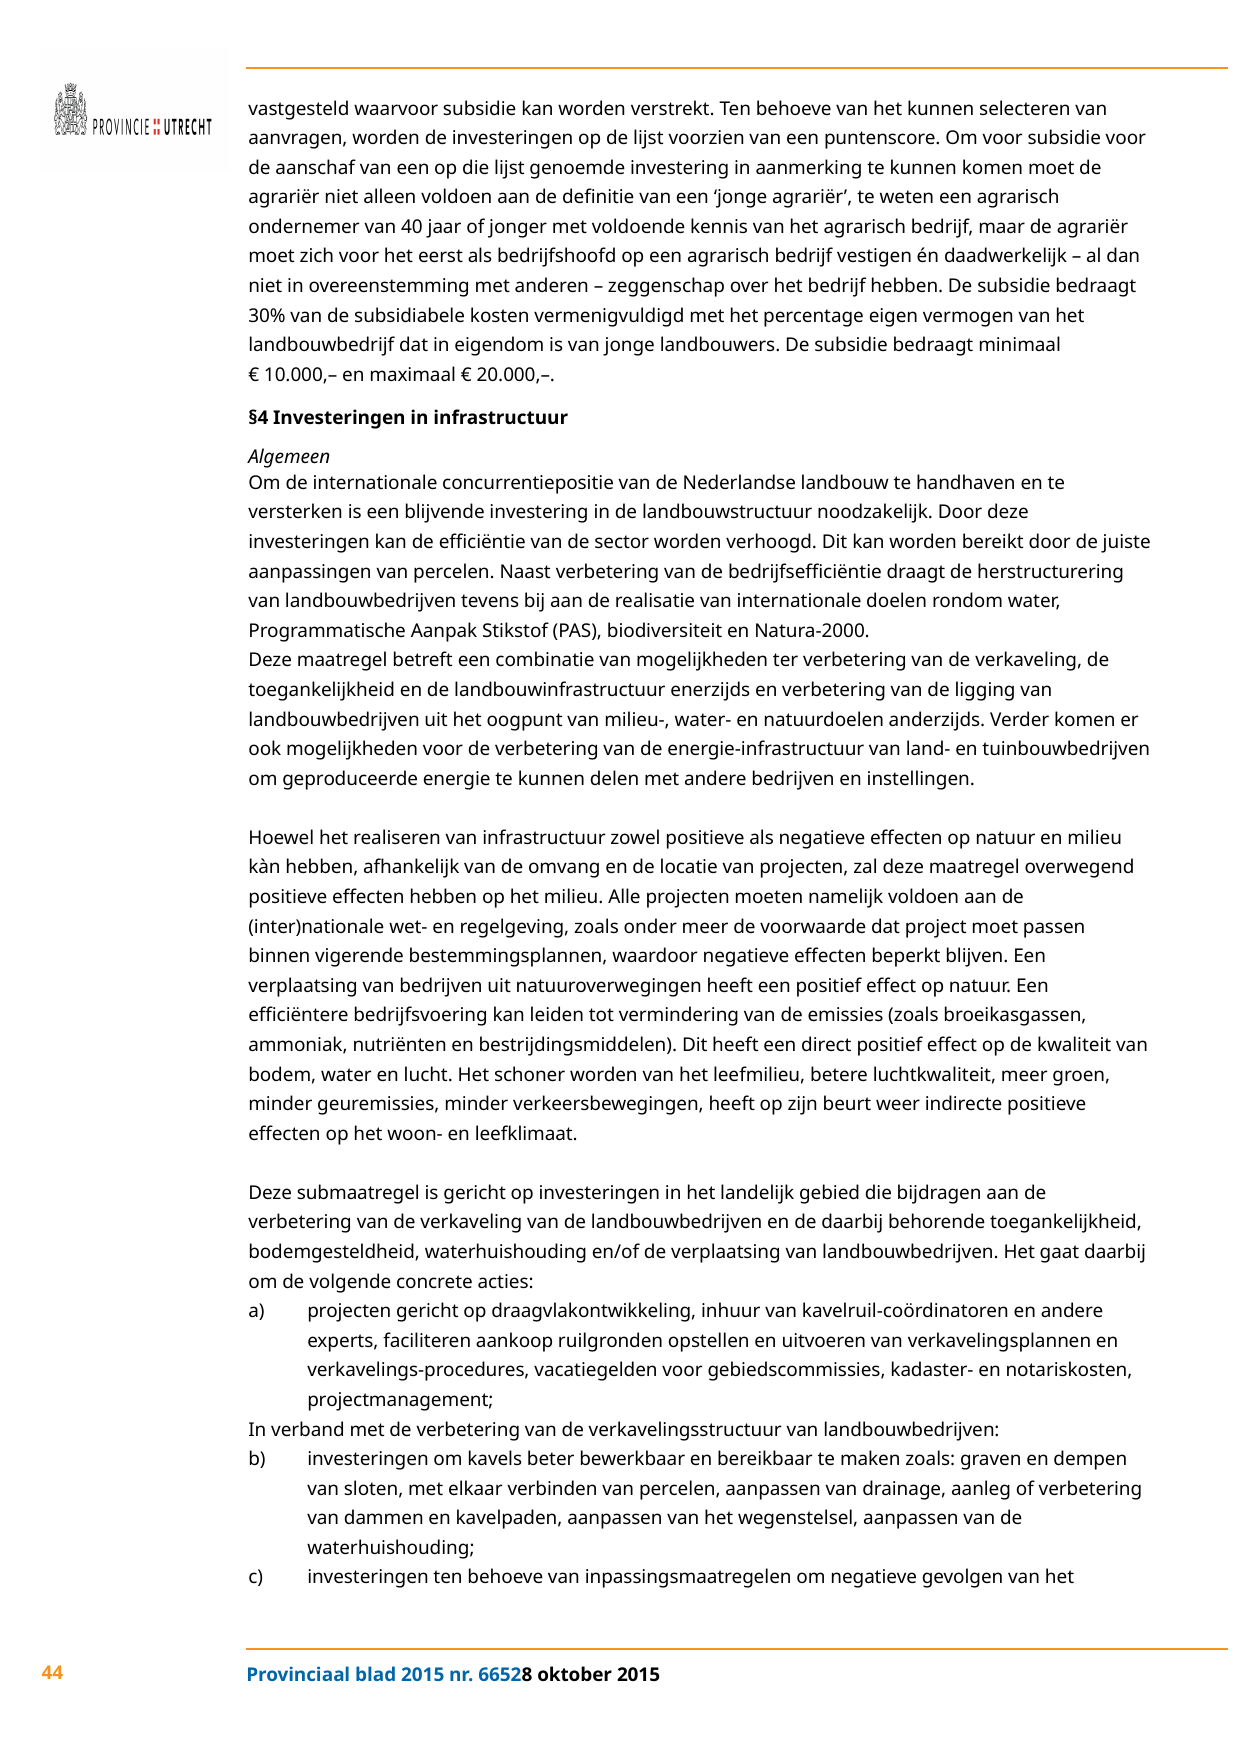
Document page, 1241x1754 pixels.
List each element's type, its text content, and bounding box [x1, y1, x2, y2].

text In verband met de verbetering van de verkavelingsstructuur van landbouwbedrijven: [248, 1416, 1152, 1442]
list investeringen ten behoeve van inpassingsmaatregelen om negatieve gevolgen van het [248, 1564, 1152, 1589]
text §4 Investeringen in infrastructuur [248, 404, 1152, 430]
text vastgesteld waarvoor subsidie kan worden verstrekt. Ten behoeve van het kunnen selecteren van aanvragen, worden de investeringen op de lijst voorzien van een puntenscore. Om voor subsidie voor de aanschaf van een op die lijst genoemde investering in aanmerking te kunnen komen moet de agrariër niet alleen voldoen aan de definitie van een ‘jonge agrariër’, te weten een agrarisch ondernemer van 40 jaar of jonger met voldoende kennis van het agrarisch bedrijf, maar de agrariër moet zich voor het eerst als bedrijfshoofd op een agrarisch bedrijf vestigen én daadwerkelijk – al dan niet in overeenstemming met anderen – zeggenschap over het bedrijf hebben. De subsidie bedraagt 30% van de subsidiabele kosten vermenigvuldigd met het percentage eigen vermogen van het landbouwbedrijf dat in eigendom is van jonge landbouwers. De subsidie bedraagt minimaal € 10.000,– en maximaal € 20.000,–. [248, 95, 1152, 387]
text Algemeen [248, 443, 1152, 469]
list investeringen om kavels beter bewerkbaar en bereikbaar te maken zoals: graven en dempen van sloten, met elkaar verbinden van percelen, aanpassen van drainage, aanleg of verbetering van dammen en kavelpaden, aanpassen van het wegenstelsel, aanpassen van de waterhuishouding; [248, 1445, 1152, 1560]
text Deze maatregel betreft een combinatie van mogelijkheden ter verbetering van de verkaveling, de toegankelijkheid en de landbouwinfrastructuur enerzijds en verbetering van de ligging van landbouwbedrijven uit het oogpunt van milieu-, water- en natuurdoelen anderzijds. Verder komen er ook mogelijkheden voor de verbetering van de energie-infrastructuur van land- en tuinbouwbedrijven om geproduceerde energie te kunnen delen met andere bedrijven en instellingen. [248, 647, 1152, 791]
picture [41, 47, 231, 172]
list projecten gericht op draagvlakontwikkeling, inhuur van kavelruil-coördinatoren en andere experts, faciliteren aankoop ruilgronden opstellen en uitvoeren van verkavelingsplannen en verkavelings-procedures, vacatiegelden voor gebiedscommissies, kadaster- en notariskosten, projectmanagement; [248, 1297, 1152, 1412]
text Deze submaatregel is gericht op investeringen in het landelijk gebied die bijdragen aan de verbetering van de verkaveling van de landbouwbedrijven en de daarbij behorende toegankelijkheid, bodemgesteldheid, waterhuishouding en/of de verplaatsing van landbouwbedrijven. Het gaat daarbij om de volgende concrete acties: [248, 1179, 1152, 1294]
text Hoewel het realiseren van infrastructuur zowel positieve als negatieve effecten op natuur en milieu kàn hebben, afhankelijk van de omvang en de locatie van projecten, zal deze maatregel overwegend positieve effecten hebben op het milieu. Alle projecten moeten namelijk voldoen aan de (inter)nationale wet- en regelgeving, zoals onder meer de voorwaarde dat project moet passen binnen vigerende bestemmingsplannen, waardoor negatieve effecten beperkt blijven. Een verplaatsing van bedrijven uit natuuroverwegingen heeft een positief effect op natuur. Een efficiëntere bedrijfsvoering kan leiden tot vermindering van de emissies (zoals broeikasgassen, ammoniak, nutriënten en bestrijdingsmiddelen). Dit heeft een direct positief effect op de kwaliteit van bodem, water en lucht. Het schoner worden van het leefmilieu, betere luchtkwaliteit, meer groen, minder geuremissies, minder verkeersbewegingen, heeft op zijn beurt weer indirecte positieve effecten op het woon- en leefklimaat. [248, 824, 1152, 1146]
text Om de internationale concurrentiepositie van de Nederlandse landbouw te handhaven en te versterken is een blijvende investering in de landbouwstructuur noodzakelijk. Door deze investeringen kan de efficiëntie van de sector worden verhoogd. Dit kan worden bereikt door de juiste aanpassingen van percelen. Naast verbetering van de bedrijfsefficiëntie draagt de herstructurering van landbouwbedrijven tevens bij aan de realisatie van internationale doelen rondom water, Programmatische Aanpak Stikstof (PAS), biodiversiteit en Natura-2000. [248, 469, 1152, 643]
